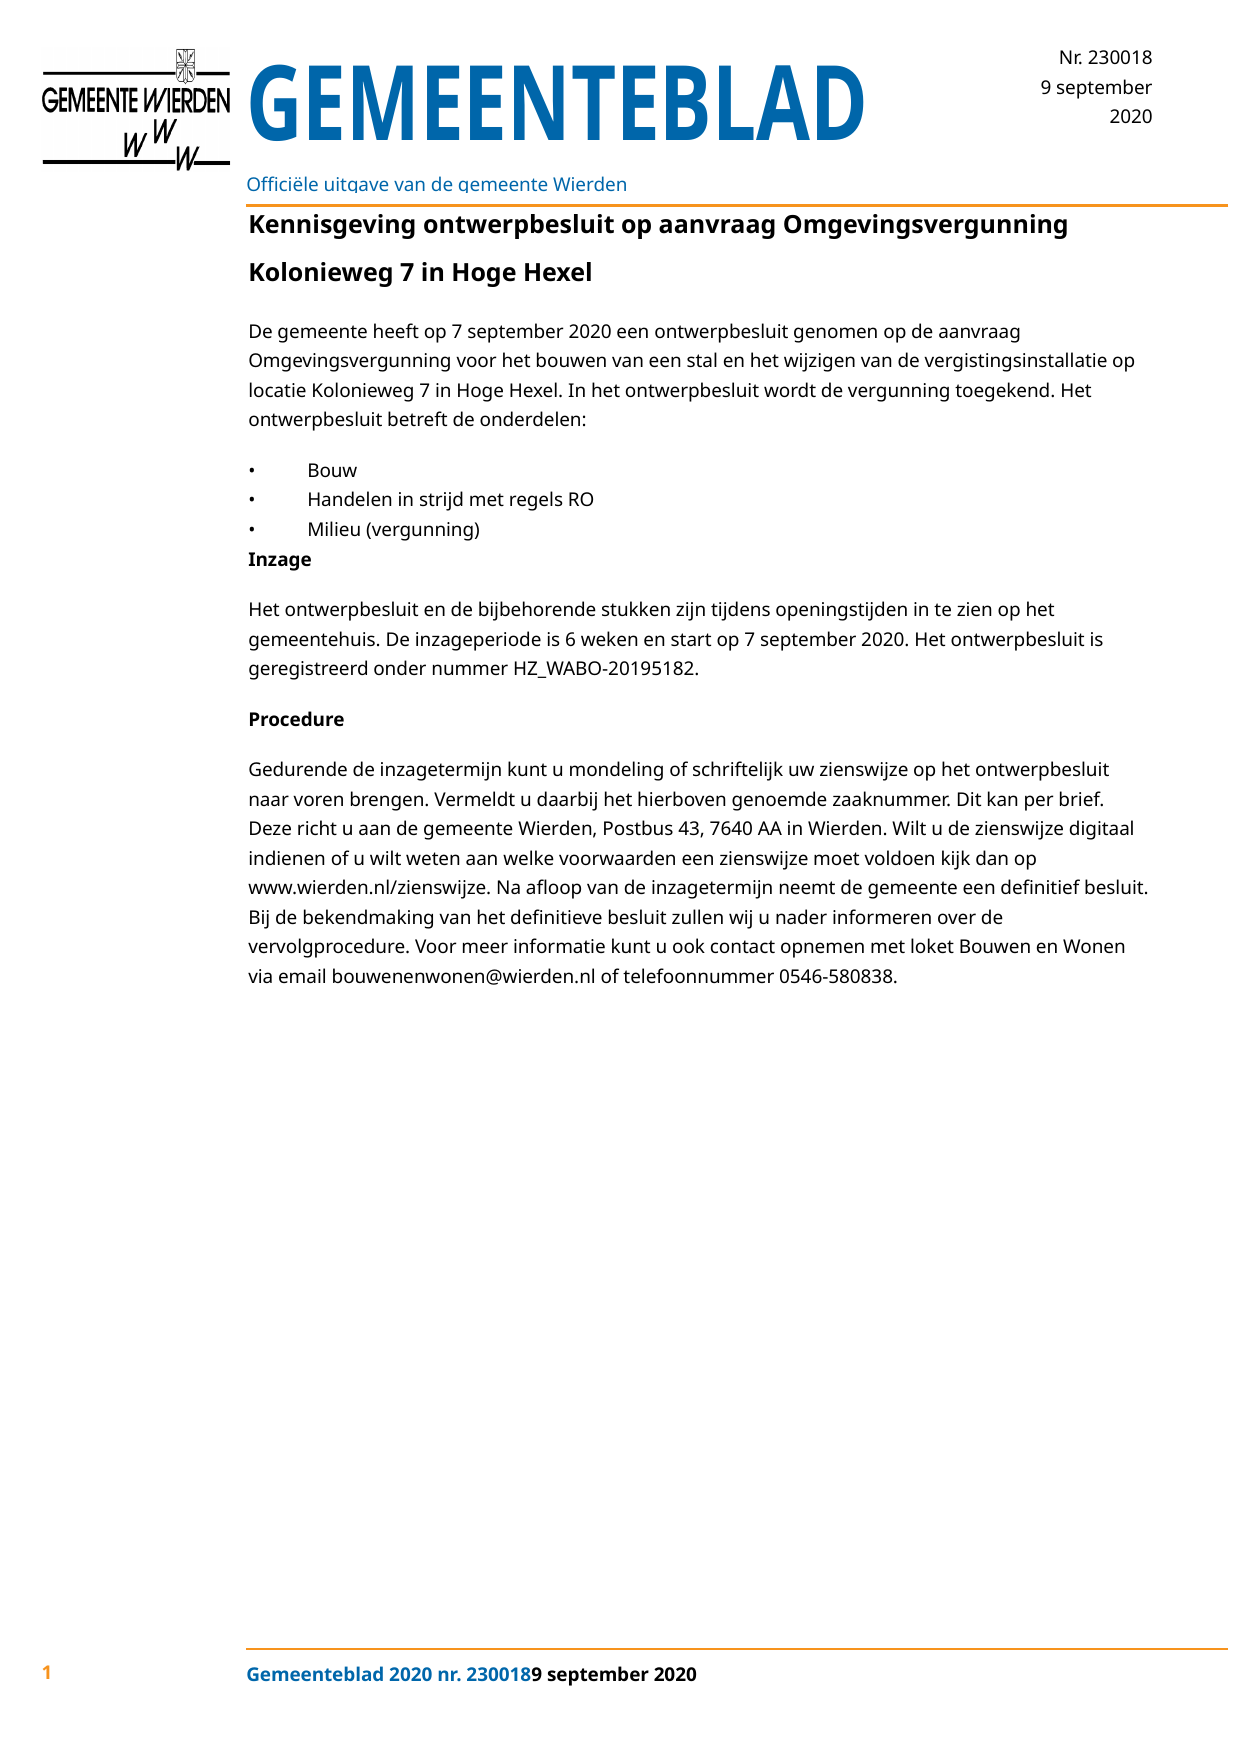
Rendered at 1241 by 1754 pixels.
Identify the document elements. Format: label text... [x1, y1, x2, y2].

list Milieu (vergunning) [248, 516, 1152, 542]
text Procedure [248, 706, 1152, 732]
text De gemeente heeft op 7 september 2020 een ontwerpbesluit genomen op de aanvraag Omgevingsvergunning voor het bouwen van een stal en het wijzigen van de vergistingsinstallatie op locatie Kolonieweg 7 in Hoge Hexel. In het ontwerpbesluit wordt de vergunning toegekend. Het ontwerpbesluit betreft de onderdelen: [248, 318, 1152, 432]
list Bouw [248, 457, 1152, 483]
list Handelen in strijd met regels RO [248, 487, 1152, 512]
text Inzage [248, 546, 1152, 572]
text Kennisgeving ontwerpbesluit op aanvraag Omgevingsvergunning Kolonieweg 7 in Hoge Hexel [248, 207, 1152, 288]
text Gedurende de inzagetermijn kunt u mondeling of schriftelijk uw zienswijze op het ontwerpbesluit naar voren brengen. Vermeldt u daarbij het hierboven genoemde zaaknummer. Dit kan per brief. Deze richt u aan de gemeente Wierden, Postbus 43, 7640 AA in Wierden. Wilt u de zienswijze digitaal indienen of u wilt weten aan welke voorwaarden een zienswijze moet voldoen kijk dan op www.wierden.nl/zienswijze. Na afloop van de inzagetermijn neemt de gemeente een definitief besluit. Bij de bekendmaking van het definitieve besluit zullen wij u nader informeren over de vervolgprocedure. Voor meer informatie kunt u ook contact opnemen met loket Bouwen en Wonen via email bouwenenwonen@wierden.nl of telefoonnummer 0546-580838. [248, 756, 1152, 989]
text Het ontwerpbesluit en de bijbehorende stukken zijn tijdens openingstijden in te zien op het gemeentehuis. De inzageperiode is 6 weken en start op 7 september 2020. Het ontwerpbesluit is geregistreerd onder nummer HZ_WABO-20195182. [248, 596, 1152, 681]
picture [41, 47, 231, 172]
